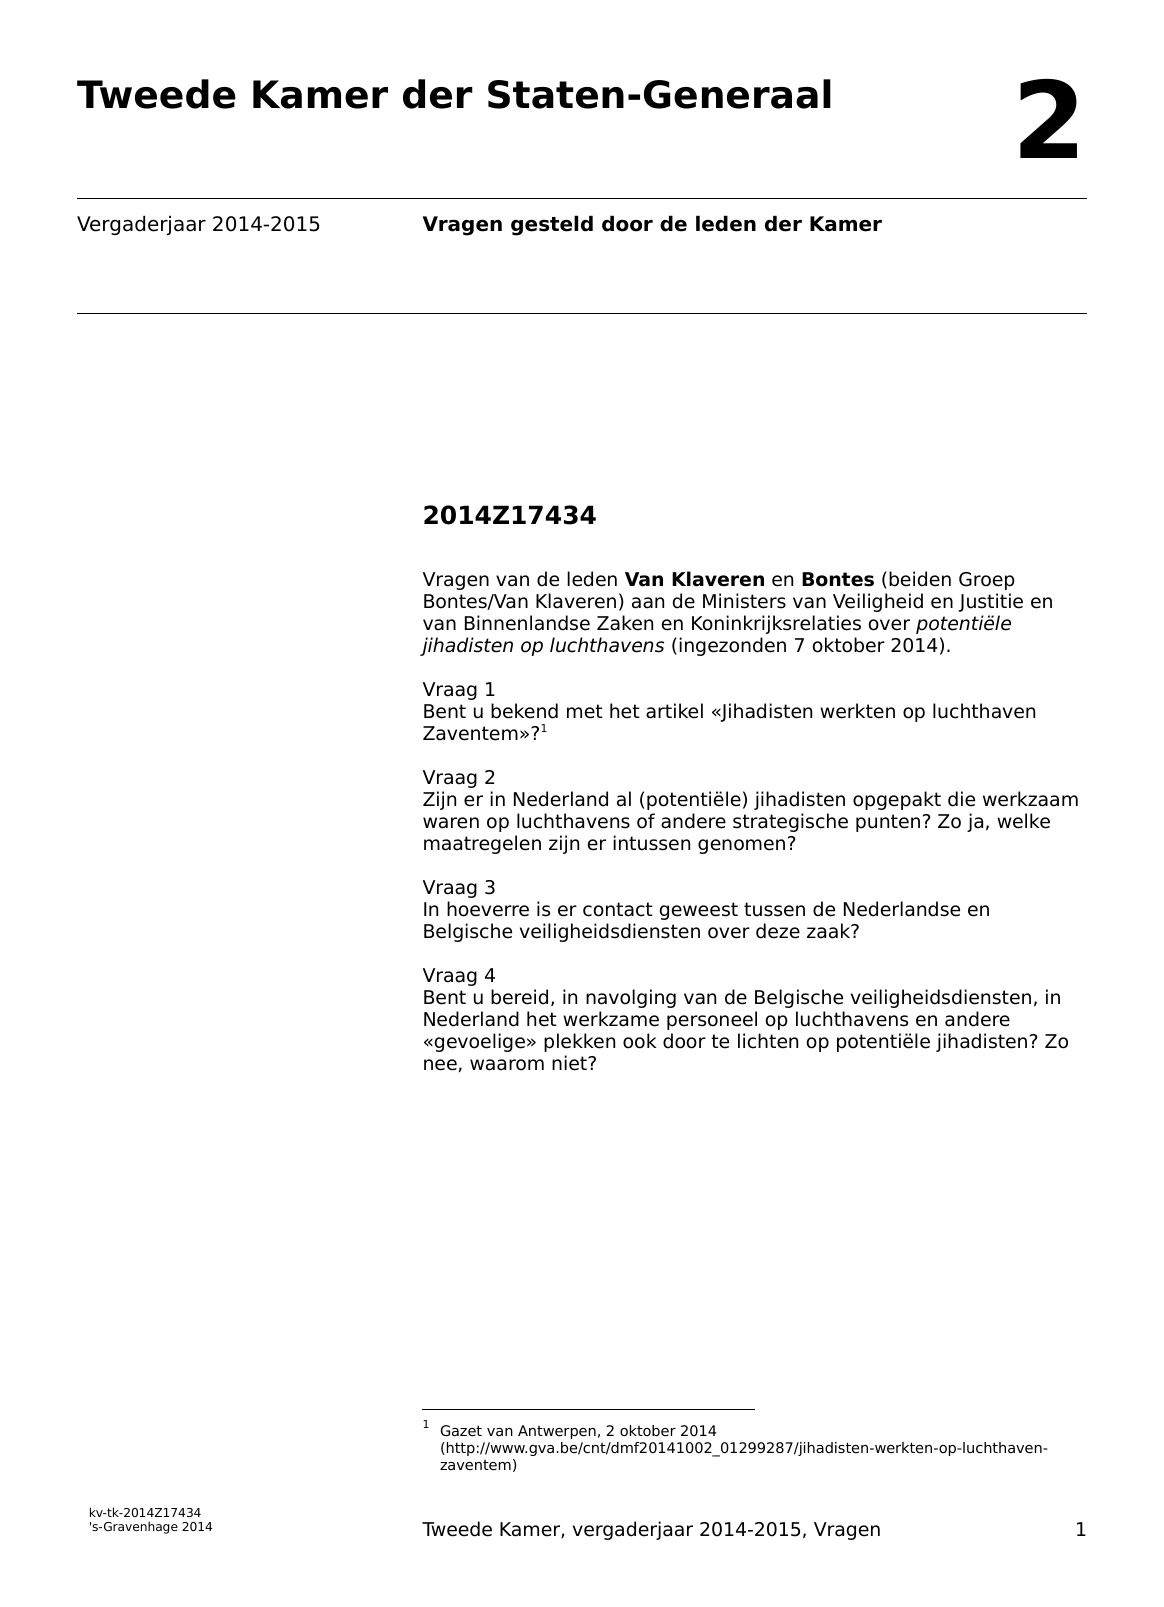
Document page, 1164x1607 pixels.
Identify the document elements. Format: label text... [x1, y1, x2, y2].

text Vraag 4 [422, 965, 1087, 987]
text Bent u bereid, in navolging van de Belgische veiligheidsdiensten, in Nederland het werkzame personeel op luchthavens en andere «gevoelige» plekken ook door te lichten op potentiële jihadisten? Zo nee, waarom niet? [422, 987, 1087, 1075]
text 2014Z17434 [422, 501, 1087, 531]
text Vraag 3 [422, 877, 1087, 899]
text Gazet van Antwerpen, 2 oktober 2014 (http://www.gva.be/cnt/dmf20141002_01299287/jihadisten-werkten-op-luchthaven-zaventem) [422, 1418, 1087, 1474]
text Vraag 1 [422, 679, 1087, 701]
text Bent u bekend met het artikel «Jihadisten werkten op luchthaven Zaventem»? [422, 701, 1087, 745]
table_header 2 [886, 59, 1087, 198]
text Vragen van de leden Van Klaveren en Bontes (beiden Groep Bontes/Van Klaveren) aan de Ministers van Veiligheid en Justitie en van Binnenlandse Zaken en Koninkrijksrelaties over potentiële jihadisten op luchthavens (ingezonden 7 oktober 2014). [422, 569, 1087, 657]
text Vraag 2 [422, 767, 1087, 789]
table_cell Vergaderjaar 2014-2015 [77, 199, 422, 313]
text Zijn er in Nederland al (potentiële) jihadisten opgepakt die werkzaam waren op luchthavens of andere strategische punten? Zo ja, welke maatregelen zijn er intussen genomen? [422, 789, 1087, 855]
table_cell Vragen gesteld door de leden der Kamer [422, 199, 1087, 313]
text In hoeverre is er contact geweest tussen de Nederlandse en Belgische veiligheidsdiensten over deze zaak? [422, 899, 1087, 943]
table_header Tweede Kamer der Staten-Generaal [77, 59, 886, 198]
text 's-Gravenhage 2014 [88, 1520, 323, 1534]
text kv-tk-2014Z17434 [88, 1506, 323, 1520]
